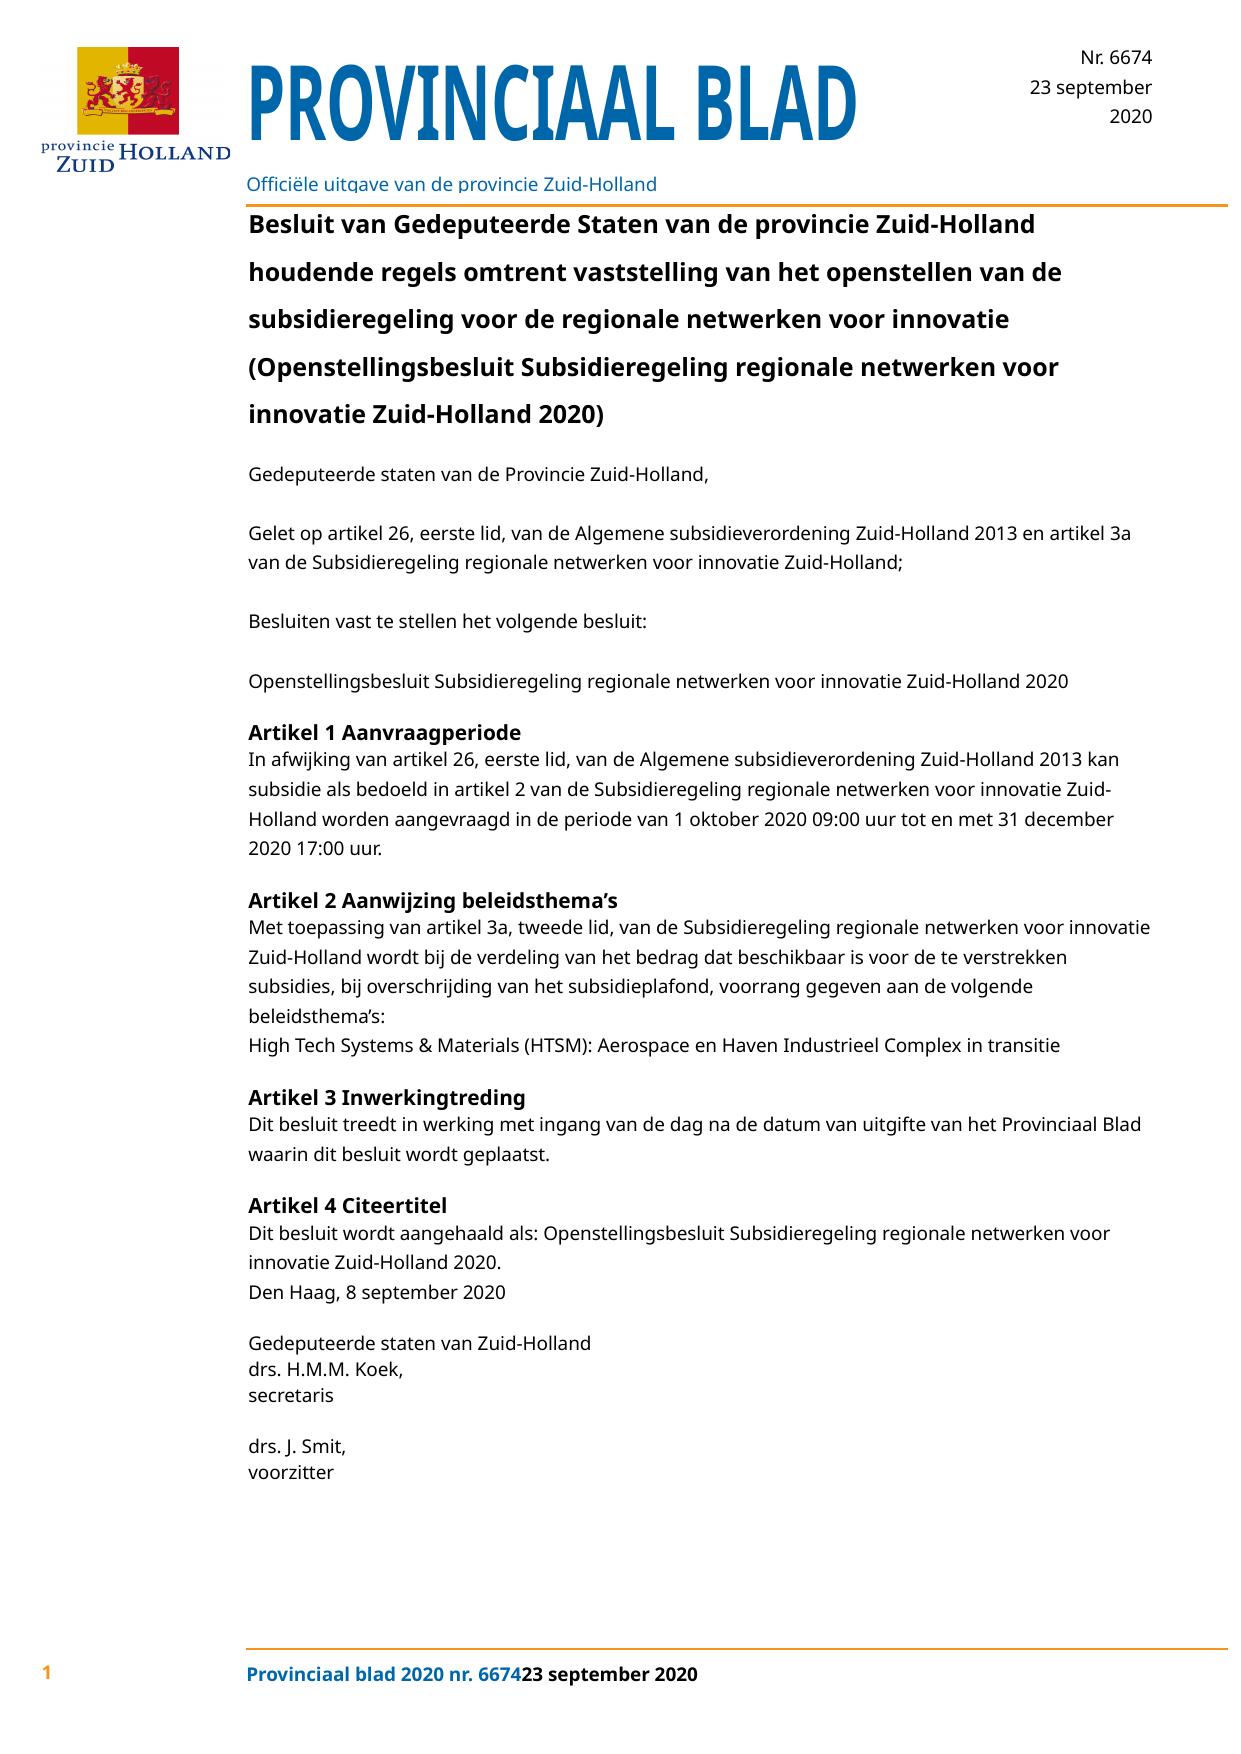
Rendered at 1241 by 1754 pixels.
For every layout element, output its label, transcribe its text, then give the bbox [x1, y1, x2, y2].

text Besluiten vast te stellen het volgende besluit: [248, 609, 1152, 634]
text Artikel 2 Aanwijzing beleidsthema’s [248, 886, 1152, 914]
text In afwijking van artikel 26, eerste lid, van de Algemene subsidieverordening Zuid-Holland 2013 kan subsidie als bedoeld in artikel 2 van de Subsidieregeling regionale netwerken voor innovatie Zuid-Holland worden aangevraagd in de periode van 1 oktober 2020 09:00 uur tot en met 31 december 2020 17:00 uur. [248, 747, 1152, 861]
text Besluit van Gedeputeerde Staten van de provincie Zuid-Holland houdende regels omtrent vaststelling van het openstellen van de subsidieregeling voor de regionale netwerken voor innovatie (Openstellingsbesluit Subsidieregeling regionale netwerken voor innovatie Zuid-Holland 2020) [248, 207, 1152, 431]
text Dit besluit treedt in werking met ingang van de dag na de datum van uitgifte van het Provinciaal Blad waarin dit besluit wordt geplaatst. [248, 1111, 1152, 1167]
text voorzitter [248, 1459, 1152, 1485]
text drs. J. Smit, [248, 1433, 1152, 1459]
text Met toepassing van artikel 3a, tweede lid, van de Subsidieregeling regionale netwerken voor innovatie Zuid-Holland wordt bij de verdeling van het bedrag dat beschikbaar is voor de te verstrekken subsidies, bij overschrijding van het subsidieplafond, voorrang gegeven aan de volgende beleidsthema’s: [248, 914, 1152, 1029]
text Artikel 4 Citeertitel [248, 1191, 1152, 1220]
text Openstellingsbesluit Subsidieregeling regionale netwerken voor innovatie Zuid-Holland 2020 [248, 668, 1152, 693]
text Gedeputeerde staten van Zuid-Holland [248, 1331, 1152, 1356]
text Artikel 3 Inwerkingtreding [248, 1083, 1152, 1111]
text High Tech Systems & Materials (HTSM): Aerospace en Haven Industrieel Complex in transitie [248, 1033, 1152, 1058]
text Den Haag, 8 september 2020 [248, 1279, 1152, 1305]
text Gelet op artikel 26, eerste lid, van de Algemene subsidieverordening Zuid-Holland 2013 en artikel 3a van de Subsidieregeling regionale netwerken voor innovatie Zuid-Holland; [248, 520, 1152, 575]
picture [41, 47, 231, 172]
text Gedeputeerde staten van de Provincie Zuid-Holland, [248, 461, 1152, 486]
text secretaris [248, 1382, 1152, 1408]
text drs. H.M.M. Koek, [248, 1356, 1152, 1382]
text Dit besluit wordt aangehaald als: Openstellingsbesluit Subsidieregeling regionale netwerken voor innovatie Zuid-Holland 2020. [248, 1220, 1152, 1275]
text Artikel 1 Aanvraagperiode [248, 718, 1152, 747]
